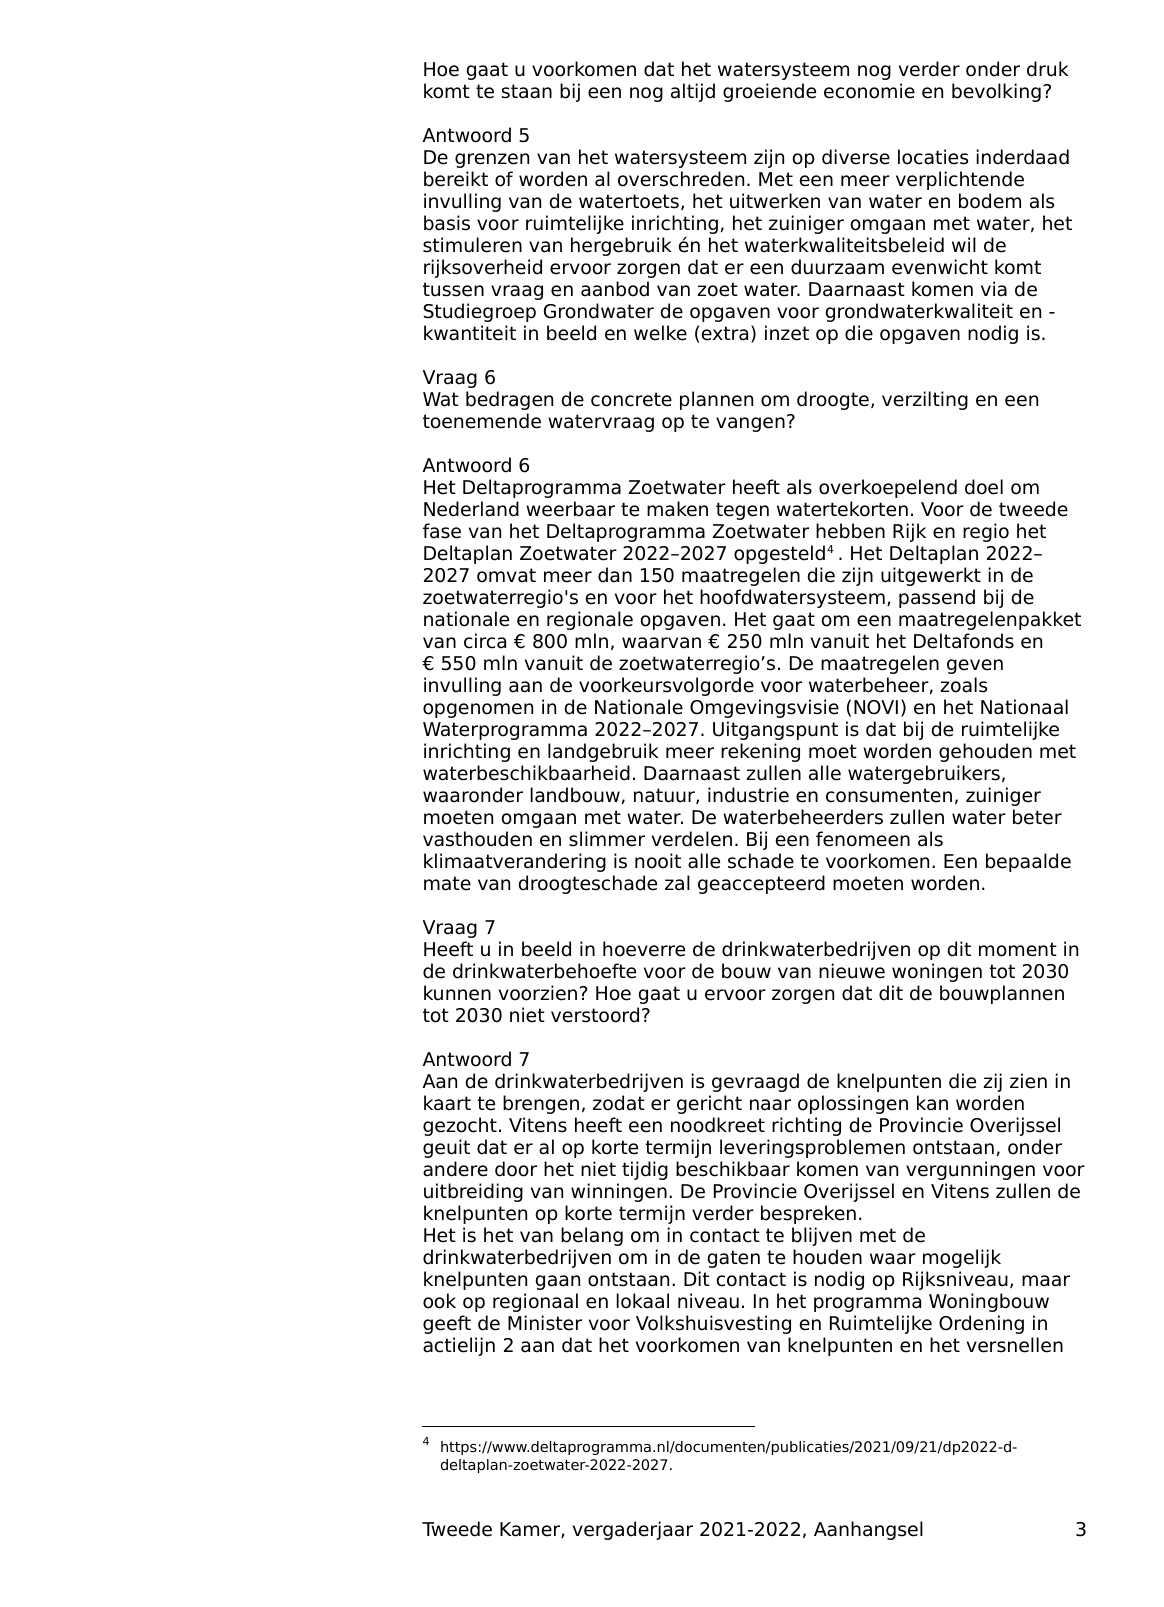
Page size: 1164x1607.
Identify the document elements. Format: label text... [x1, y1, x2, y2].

text Antwoord 7 [422, 1049, 1087, 1071]
text Antwoord 6 [422, 455, 1087, 477]
text Vraag 6 [422, 367, 1087, 389]
text Het Deltaprogramma Zoetwater heeft als overkoepelend doel om Nederland weerbaar te maken tegen watertekorten. Voor de tweede fase van het Deltaprogramma Zoetwater hebben Rijk en regio het Deltaplan Zoetwater 2022–2027 opgesteld. Het Deltaplan 2022–2027 omvat meer dan 150 maatregelen die zijn uitgewerkt in de zoetwaterregio's en voor het hoofdwatersysteem, passend bij de nationale en regionale opgaven. Het gaat om een maatregelenpakket van circa € 800 mln, waarvan € 250 mln vanuit het Deltafonds en € 550 mln vanuit de zoetwaterregio’s. De maatregelen geven invulling aan de voorkeursvolgorde voor waterbeheer, zoals opgenomen in de Nationale Omgevingsvisie (NOVI) en het Nationaal Waterprogramma 2022–2027. Uitgangspunt is dat bij de ruimtelijke inrichting en landgebruik meer rekening moet worden gehouden met waterbeschikbaarheid. Daarnaast zullen alle watergebruikers, waaronder landbouw, natuur, industrie en consumenten, zuiniger moeten omgaan met water. De waterbeheerders zullen water beter vasthouden en slimmer verdelen. Bij een fenomeen als klimaatverandering is nooit alle schade te voorkomen. Een bepaalde mate van droogteschade zal geaccepteerd moeten worden. [422, 477, 1087, 895]
text Wat bedragen de concrete plannen om droogte, verzilting en een toenemende watervraag op te vangen? [422, 389, 1087, 433]
text De grenzen van het watersysteem zijn op diverse locaties inderdaad bereikt of worden al overschreden. Met een meer verplichtende invulling van de watertoets, het uitwerken van water en bodem als basis voor ruimtelijke inrichting, het zuiniger omgaan met water, het stimuleren van hergebruik én het waterkwaliteitsbeleid wil de rijksoverheid ervoor zorgen dat er een duurzaam evenwicht komt tussen vraag en aanbod van zoet water. Daarnaast komen via de Studiegroep Grondwater de opgaven voor grondwaterkwaliteit en -kwantiteit in beeld en welke (extra) inzet op die opgaven nodig is. [422, 147, 1087, 345]
text Aan de drinkwaterbedrijven is gevraagd de knelpunten die zij zien in kaart te brengen, zodat er gericht naar oplossingen kan worden gezocht. Vitens heeft een noodkreet richting de Provincie Overijssel geuit dat er al op korte termijn leveringsproblemen ontstaan, onder andere door het niet tijdig beschikbaar komen van vergunningen voor uitbreiding van winningen. De Provincie Overijssel en Vitens zullen de knelpunten op korte termijn verder bespreken. [422, 1071, 1087, 1225]
text Het is het van belang om in contact te blijven met de drinkwaterbedrijven om in de gaten te houden waar mogelijk knelpunten gaan ontstaan. Dit contact is nodig op Rijksniveau, maar ook op regionaal en lokaal niveau. In het programma Woningbouw geeft de Minister voor Volkshuisvesting en Ruimtelijke Ordening in actielijn 2 aan dat het voorkomen van knelpunten en het versnellen [422, 1225, 1087, 1357]
text Antwoord 5 [422, 125, 1087, 147]
text Hoe gaat u voorkomen dat het watersysteem nog verder onder druk komt te staan bij een nog altijd groeiende economie en bevolking? [422, 59, 1087, 103]
text https://www.deltaprogramma.nl/documenten/publicaties/2021/09/21/dp2022-d-deltaplan-zoetwater-2022-2027. [422, 1435, 1087, 1474]
text Heeft u in beeld in hoeverre de drinkwaterbedrijven op dit moment in de drinkwaterbehoefte voor de bouw van nieuwe woningen tot 2030 kunnen voorzien? Hoe gaat u ervoor zorgen dat dit de bouwplannen tot 2030 niet verstoord? [422, 939, 1087, 1027]
text Vraag 7 [422, 917, 1087, 939]
